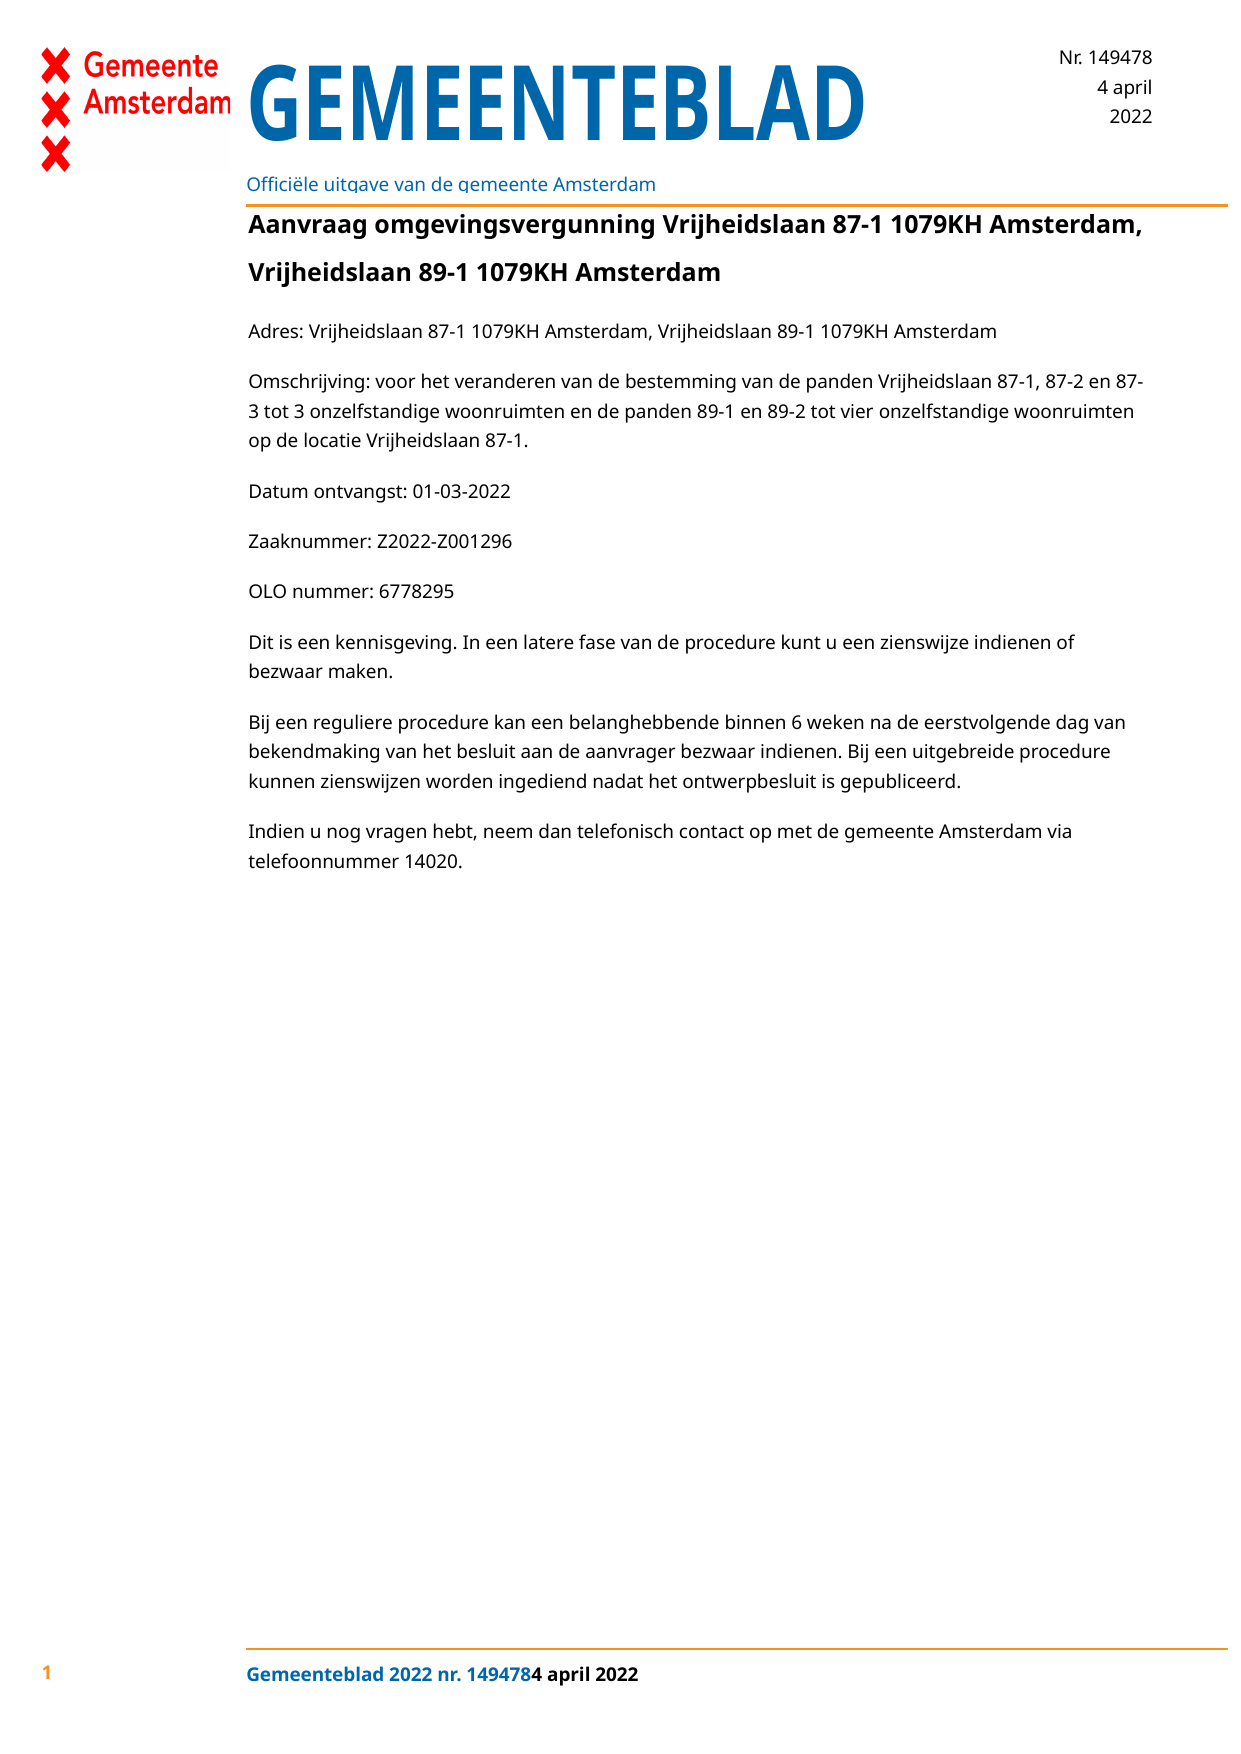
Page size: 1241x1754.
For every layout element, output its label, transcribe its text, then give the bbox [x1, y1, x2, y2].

text Bij een reguliere procedure kan een belanghebbende binnen 6 weken na de eerstvolgende dag van bekendmaking van het besluit aan de aanvrager bezwaar indienen. Bij een uitgebreide procedure kunnen zienswijzen worden ingediend nadat het ontwerpbesluit is gepubliceerd. [248, 709, 1152, 794]
text Datum ontvangst: 01-03-2022 [248, 478, 1152, 504]
text Dit is een kennisgeving. In een latere fase van de procedure kunt u een zienswijze indienen of bezwaar maken. [248, 629, 1152, 684]
picture [41, 47, 231, 172]
text Zaaknummer: Z2022-Z001296 [248, 528, 1152, 554]
text Omschrijving: voor het veranderen van de bestemming van de panden Vrijheidslaan 87-1, 87-2 en 87-3 tot 3 onzelfstandige woonruimten en de panden 89-1 en 89-2 tot vier onzelfstandige woonruimten op de locatie Vrijheidslaan 87-1. [248, 368, 1152, 453]
text Aanvraag omgevingsvergunning Vrijheidslaan 87-1 1079KH Amsterdam, Vrijheidslaan 89-1 1079KH Amsterdam [248, 207, 1152, 288]
text Indien u nog vragen hebt, neem dan telefonisch contact op met de gemeente Amsterdam via telefoonnummer 14020. [248, 819, 1152, 874]
text OLO nummer: 6778295 [248, 579, 1152, 604]
text Adres: Vrijheidslaan 87-1 1079KH Amsterdam, Vrijheidslaan 89-1 1079KH Amsterdam [248, 318, 1152, 344]
